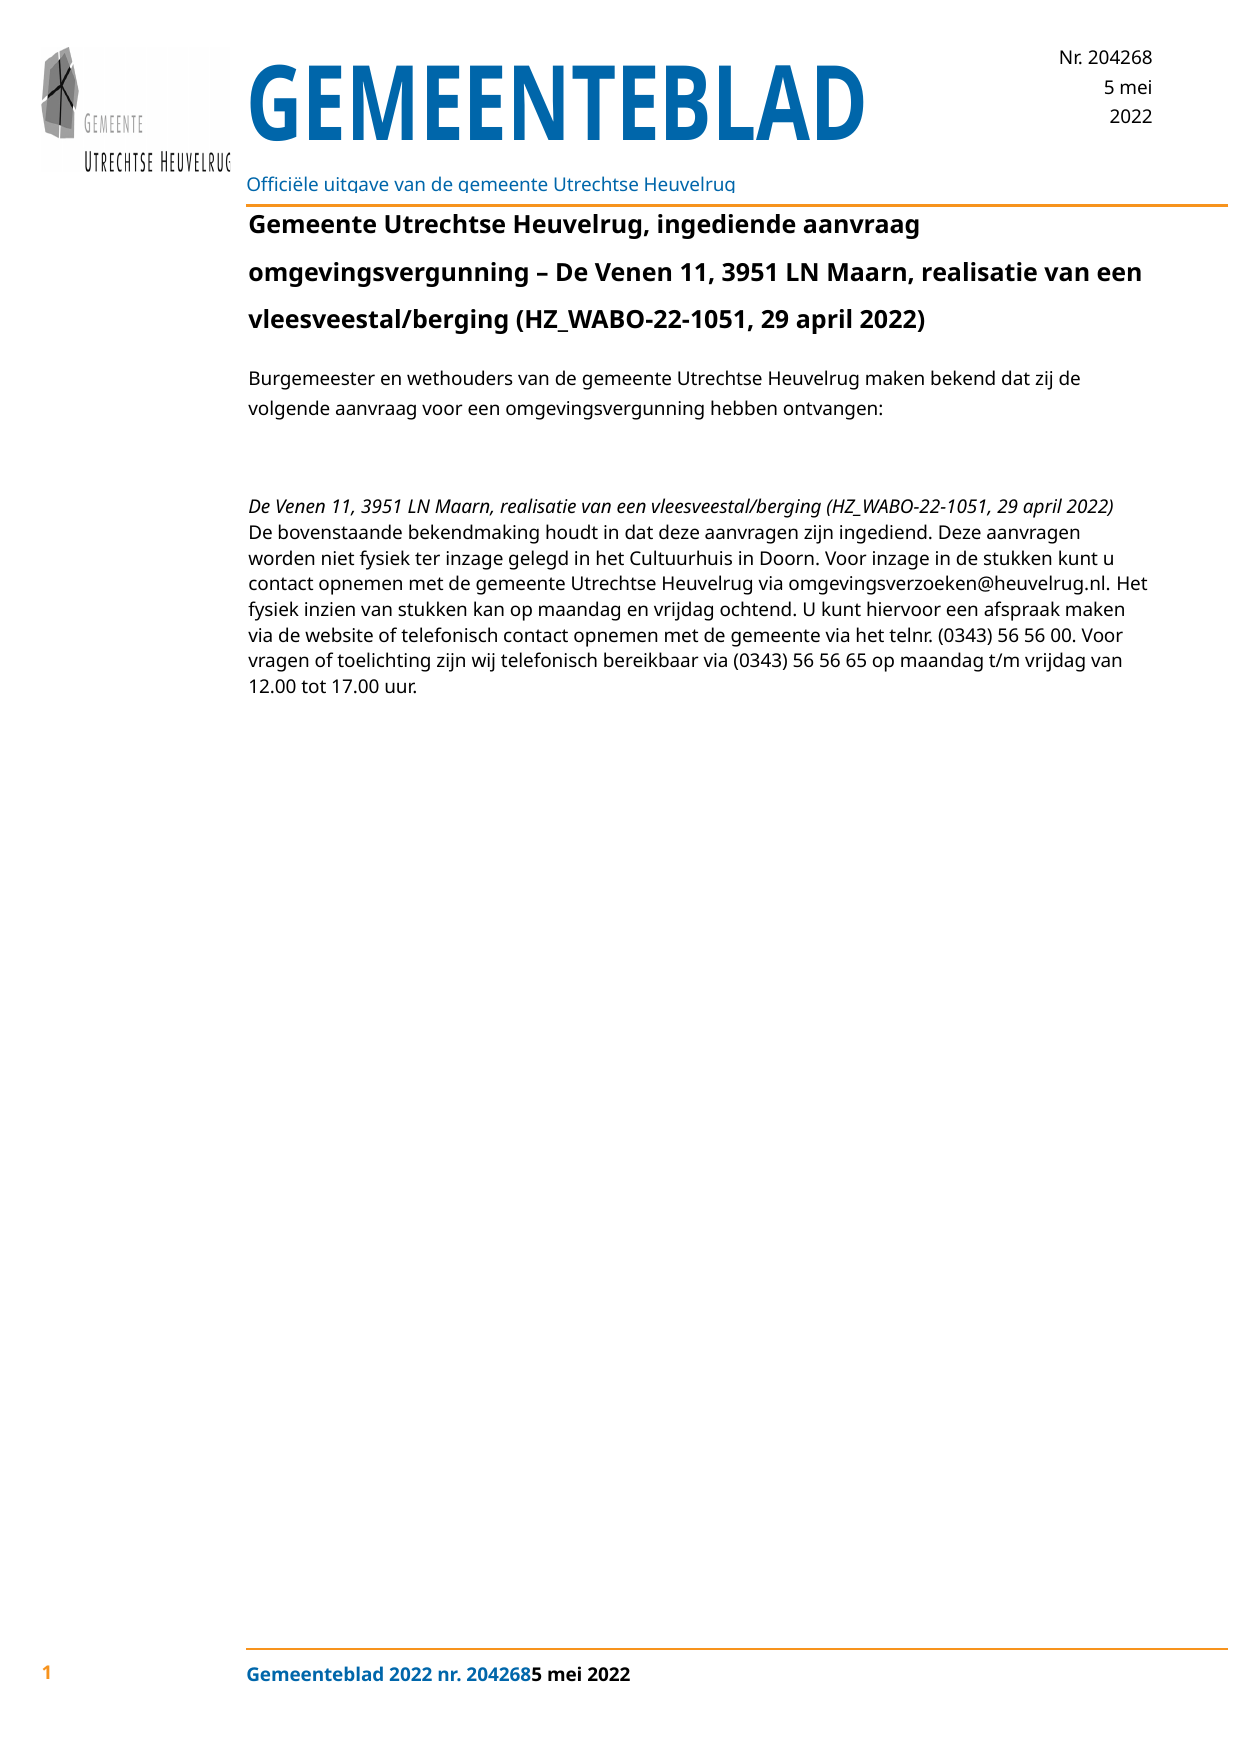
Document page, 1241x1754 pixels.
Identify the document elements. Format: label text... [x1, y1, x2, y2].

text De bovenstaande bekendmaking houdt in dat deze aanvragen zijn ingediend. Deze aanvragen worden niet fysiek ter inzage gelegd in het Cultuurhuis in Doorn. Voor inzage in de stukken kunt u contact opnemen met de gemeente Utrechtse Heuvelrug via omgevingsverzoeken@heuvelrug.nl. Het fysiek inzien van stukken kan op maandag en vrijdag ochtend. U kunt hiervoor een afspraak maken via de website of telefonisch contact opnemen met de gemeente via het telnr. (0343) 56 56 00. Voor vragen of toelichting zijn wij telefonisch bereikbaar via (0343) 56 56 65 op maandag t/m vrijdag van 12.00 tot 17.00 uur. [248, 519, 1152, 699]
text De Venen 11, 3951 LN Maarn, realisatie van een vleesveestal/berging (HZ_WABO-22-1051, 29 april 2022) [248, 493, 1152, 519]
text Gemeente Utrechtse Heuvelrug, ingediende aanvraag omgevingsvergunning – De Venen 11, 3951 LN Maarn, realisatie van een vleesveestal/berging (HZ_WABO-22-1051, 29 april 2022) [248, 207, 1152, 336]
text Burgemeester en wethouders van de gemeente Utrechtse Heuvelrug maken bekend dat zij de volgende aanvraag voor een omgevingsvergunning hebben ontvangen: [248, 366, 1152, 421]
picture [41, 47, 231, 172]
